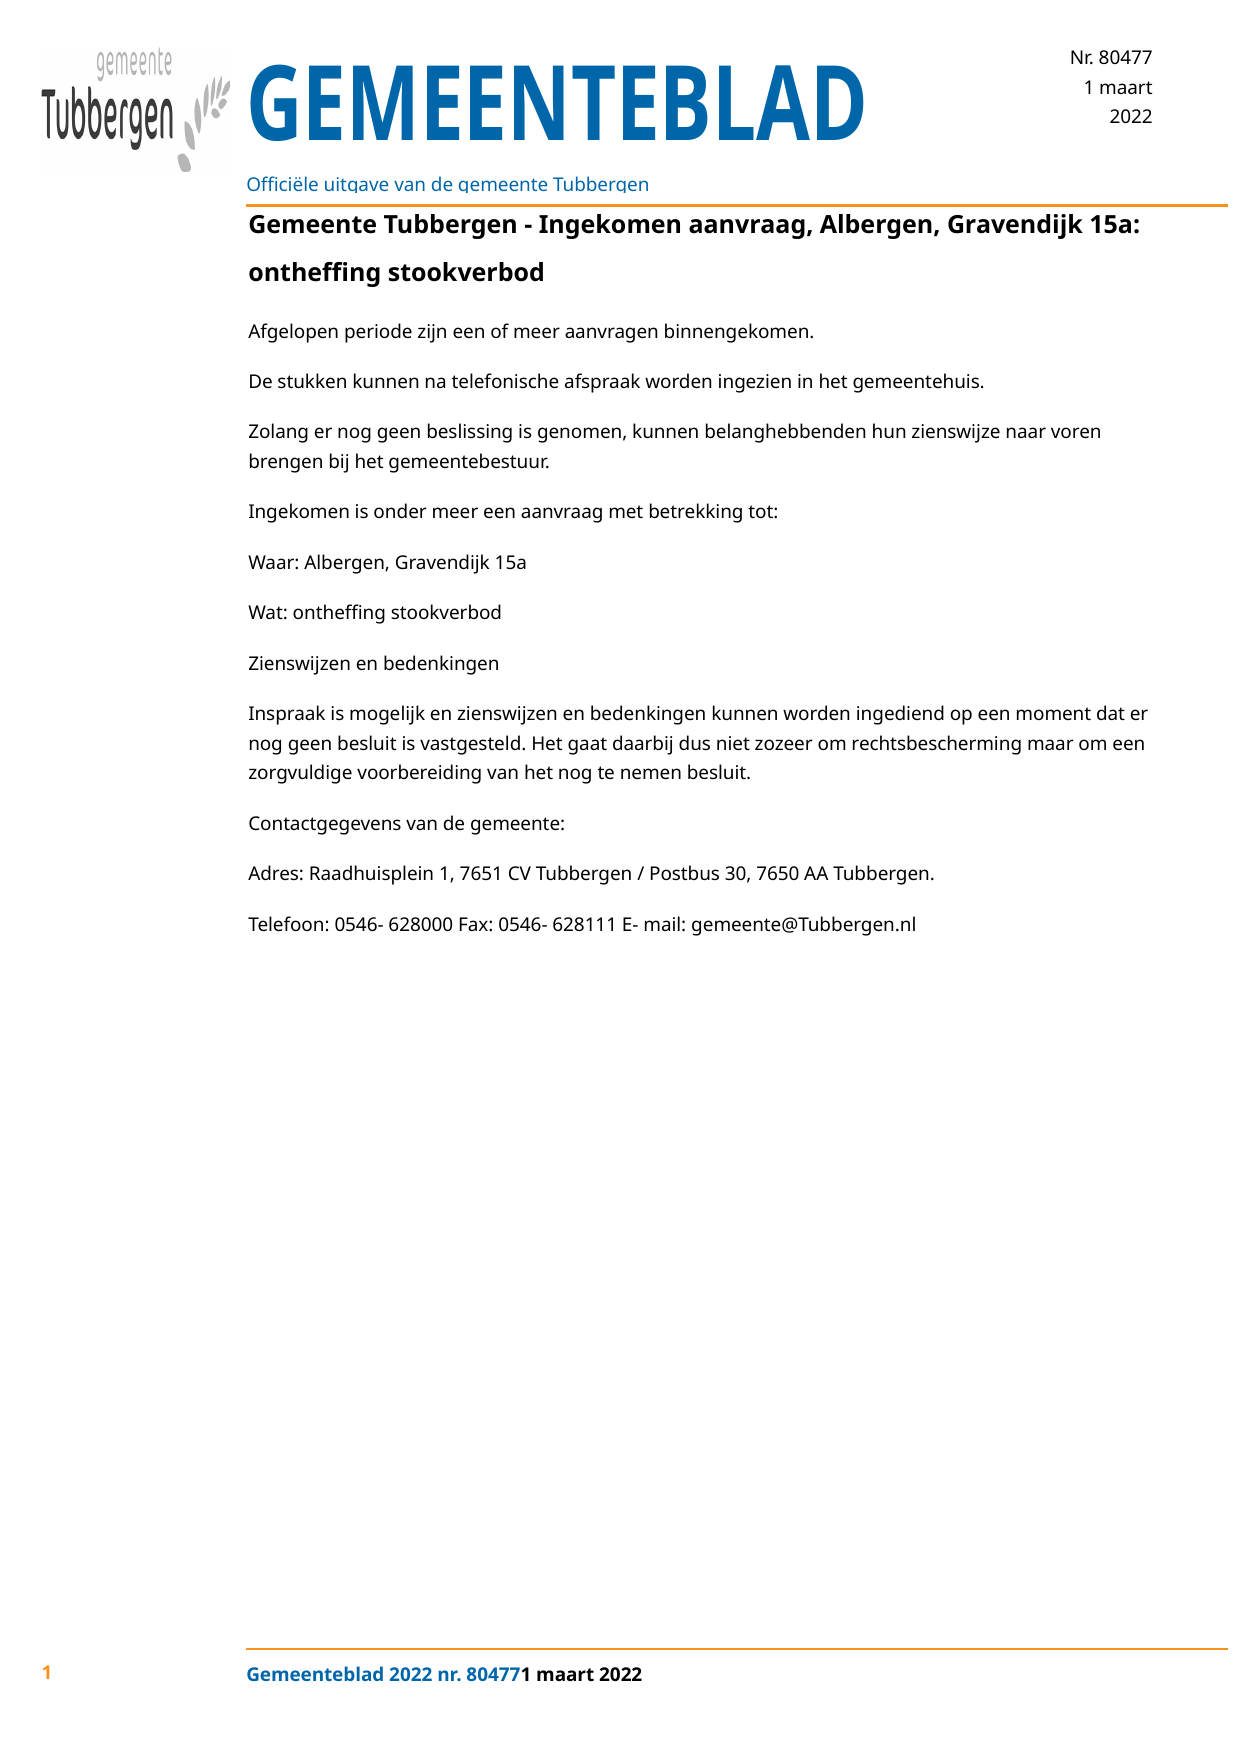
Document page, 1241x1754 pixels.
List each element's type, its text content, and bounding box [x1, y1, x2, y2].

text Zolang er nog geen beslissing is genomen, kunnen belanghebbenden hun zienswijze naar voren brengen bij het gemeentebestuur. [248, 419, 1152, 474]
text De stukken kunnen na telefonische afspraak worden ingezien in het gemeentehuis. [248, 368, 1152, 394]
text Telefoon: 0546- 628000 Fax: 0546- 628111 E- mail: gemeente@Tubbergen.nl [248, 911, 1152, 937]
text Afgelopen periode zijn een of meer aanvragen binnengekomen. [248, 318, 1152, 344]
picture [41, 47, 231, 172]
text Contactgegevens van de gemeente: [248, 810, 1152, 836]
text Zienswijzen en bedenkingen [248, 650, 1152, 676]
text Adres: Raadhuisplein 1, 7651 CV Tubbergen / Postbus 30, 7650 AA Tubbergen. [248, 860, 1152, 886]
text Ingekomen is onder meer een aanvraag met betrekking tot: [248, 499, 1152, 524]
text Inspraak is mogelijk en zienswijzen en bedenkingen kunnen worden ingediend op een moment dat er nog geen besluit is vastgesteld. Het gaat daarbij dus niet zozeer om rechtsbescherming maar om een zorgvuldige voorbereiding van het nog te nemen besluit. [248, 700, 1152, 785]
text Waar: Albergen, Gravendijk 15a [248, 549, 1152, 575]
text Wat: ontheffing stookverbod [248, 599, 1152, 625]
text Gemeente Tubbergen - Ingekomen aanvraag, Albergen, Gravendijk 15a: ontheffing stookverbod [248, 207, 1152, 288]
